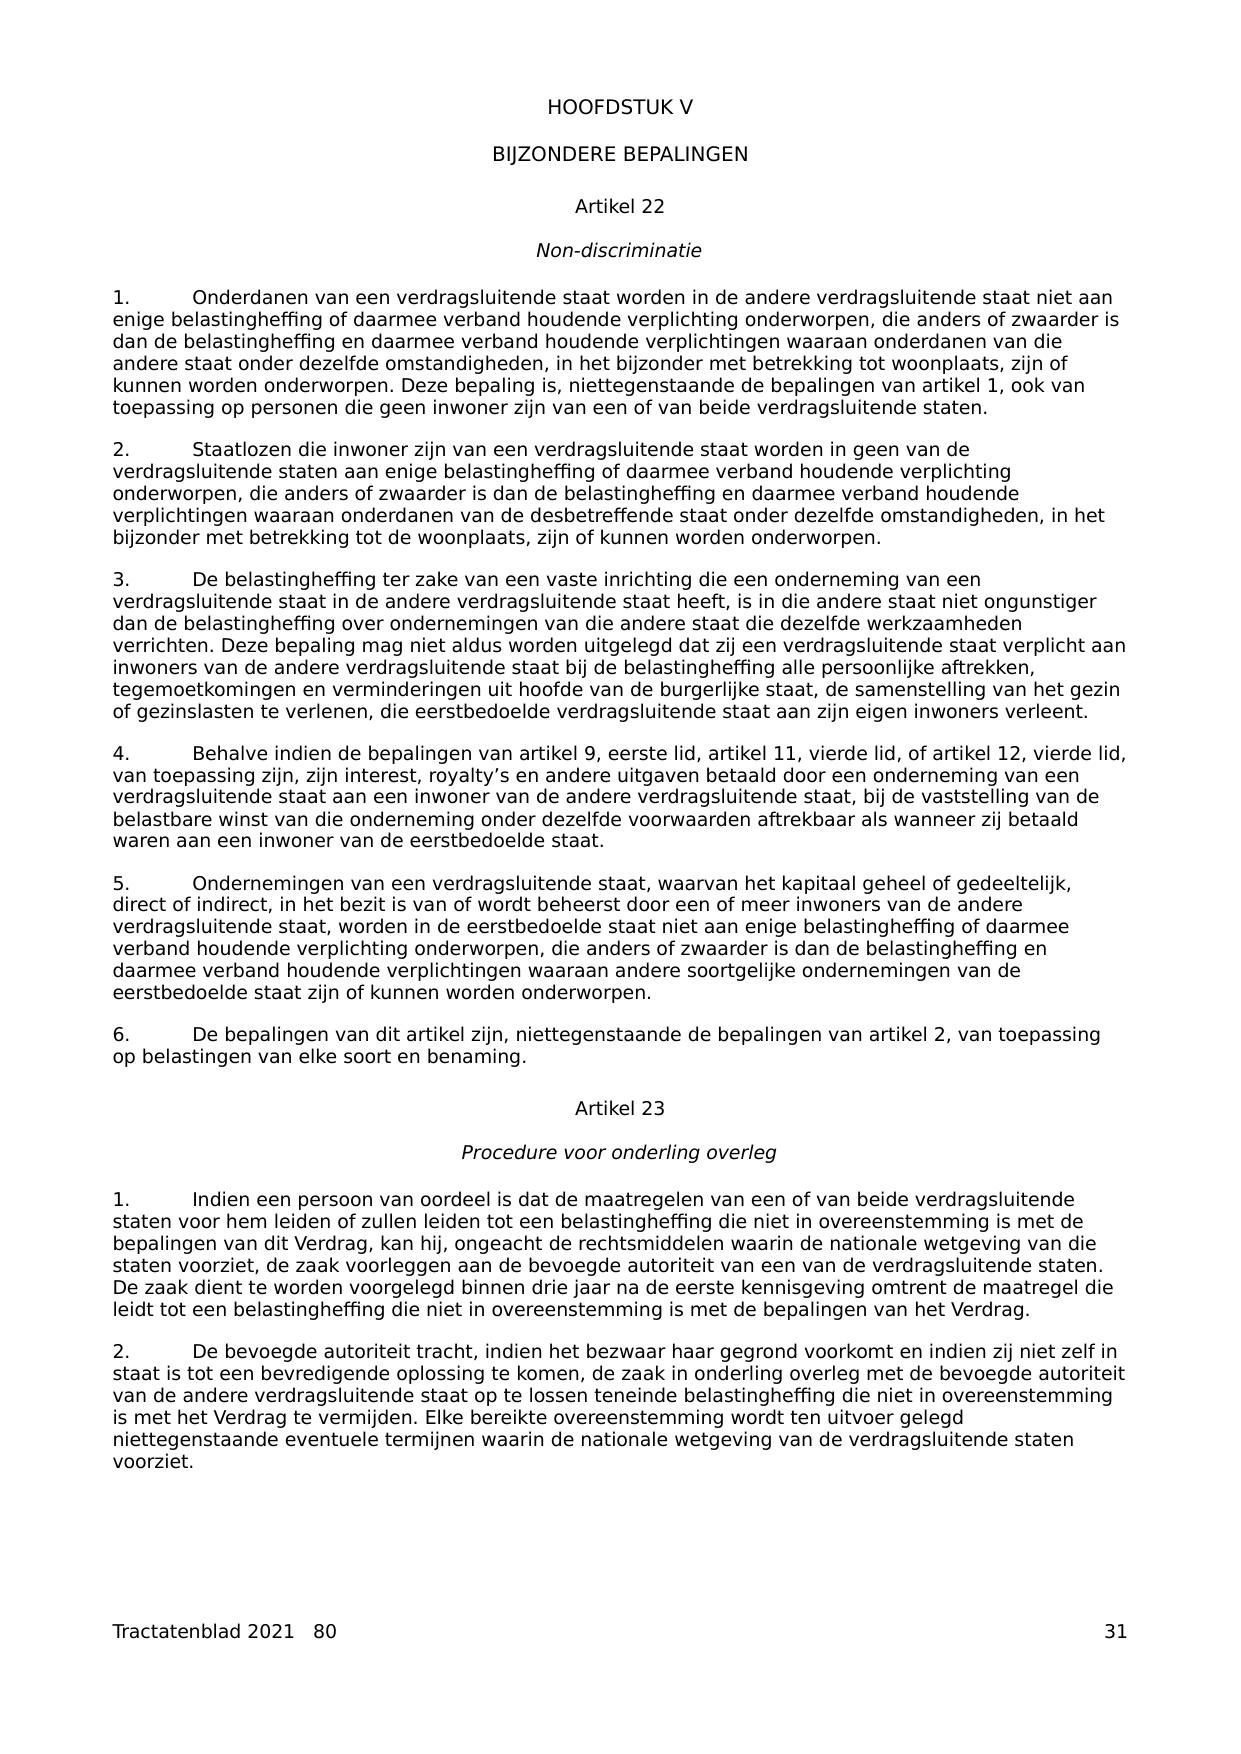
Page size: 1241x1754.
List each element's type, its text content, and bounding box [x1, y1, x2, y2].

text 2. De bevoegde autoriteit tracht, indien het bezwaar haar gegrond voorkomt en indien zij niet zelf in staat is tot een bevredigende oplossing te komen, de zaak in onderling overleg met de bevoegde autoriteit van de andere verdragsluitende staat op te lossen teneinde belastingheffing die niet in overeenstemming is met het Verdrag te vermijden. Elke bereikte overeenstemming wordt ten uitvoer gelegd niettegenstaande eventuele termijnen waarin de nationale wetgeving van de verdragsluitende staten voorziet. [112, 1341, 1128, 1473]
subtitle Artikel 22 Non-discriminatie [112, 196, 1128, 262]
text 4. Behalve indien de bepalingen van artikel 9, eerste lid, artikel 11, vierde lid, of artikel 12, vierde lid, van toepassing zijn, zijn interest, royalty’s en andere uitgaven betaald door een onderneming van een verdragsluitende staat aan een inwoner van de andere verdragsluitende staat, bij de vaststelling van de belastbare winst van die onderneming onder dezelfde voorwaarden aftrekbaar als wanneer zij betaald waren aan een inwoner van de eerstbedoelde staat. [112, 742, 1128, 852]
subtitle HOOFDSTUK V BIJZONDERE BEPALINGEN [112, 96, 1128, 166]
subtitle Artikel 23 Procedure voor onderling overleg [112, 1098, 1128, 1164]
text 6. De bepalingen van dit artikel zijn, niettegenstaande de bepalingen van artikel 2, van toepassing op belastingen van elke soort en benaming. [112, 1024, 1128, 1068]
text 3. De belastingheffing ter zake van een vaste inrichting die een onderneming van een verdragsluitende staat in de andere verdragsluitende staat heeft, is in die andere staat niet ongunstiger dan de belastingheffing over ondernemingen van die andere staat die dezelfde werkzaamheden verrichten. Deze bepaling mag niet aldus worden uitgelegd dat zij een verdragsluitende staat verplicht aan inwoners van de andere verdragsluitende staat bij de belastingheffing alle persoonlijke aftrekken, tegemoetkomingen en verminderingen uit hoofde van de burgerlijke staat, de samenstelling van het gezin of gezinslasten te verlenen, die eerstbedoelde verdragsluitende staat aan zijn eigen inwoners verleent. [112, 569, 1128, 722]
text 5. Ondernemingen van een verdragsluitende staat, waarvan het kapitaal geheel of gedeeltelijk, direct of indirect, in het bezit is van of wordt beheerst door een of meer inwoners van de andere verdragsluitende staat, worden in de eerstbedoelde staat niet aan enige belastingheffing of daarmee verband houdende verplichting onderworpen, die anders of zwaarder is dan de belastingheffing en daarmee verband houdende verplichtingen waaraan andere soortgelijke ondernemingen van de eerstbedoelde staat zijn of kunnen worden onderworpen. [112, 872, 1128, 1004]
text 1. Onderdanen van een verdragsluitende staat worden in de andere verdragsluitende staat niet aan enige belastingheffing of daarmee verband houdende verplichting onderworpen, die anders of zwaarder is dan de belastingheffing en daarmee verband houdende verplichtingen waaraan onderdanen van die andere staat onder dezelfde omstandigheden, in het bijzonder met betrekking tot woonplaats, zijn of kunnen worden onderworpen. Deze bepaling is, niettegenstaande de bepalingen van artikel 1, ook van toepassing op personen die geen inwoner zijn van een of van beide verdragsluitende staten. [112, 287, 1128, 419]
text 1. Indien een persoon van oordeel is dat de maatregelen van een of van beide verdragsluitende staten voor hem leiden of zullen leiden tot een belastingheffing die niet in overeenstemming is met de bepalingen van dit Verdrag, kan hij, ongeacht de rechtsmiddelen waarin de nationale wetgeving van die staten voorziet, de zaak voorleggen aan de bevoegde autoriteit van een van de verdragsluitende staten. De zaak dient te worden voorgelegd binnen drie jaar na de eerste kennisgeving omtrent de maatregel die leidt tot een belastingheffing die niet in overeenstemming is met de bepalingen van het Verdrag. [112, 1189, 1128, 1321]
text 2. Staatlozen die inwoner zijn van een verdragsluitende staat worden in geen van de verdragsluitende staten aan enige belastingheffing of daarmee verband houdende verplichting onderworpen, die anders of zwaarder is dan de belastingheffing en daarmee verband houdende verplichtingen waaraan onderdanen van de desbetreffende staat onder dezelfde omstandigheden, in het bijzonder met betrekking tot de woonplaats, zijn of kunnen worden onderworpen. [112, 439, 1128, 549]
